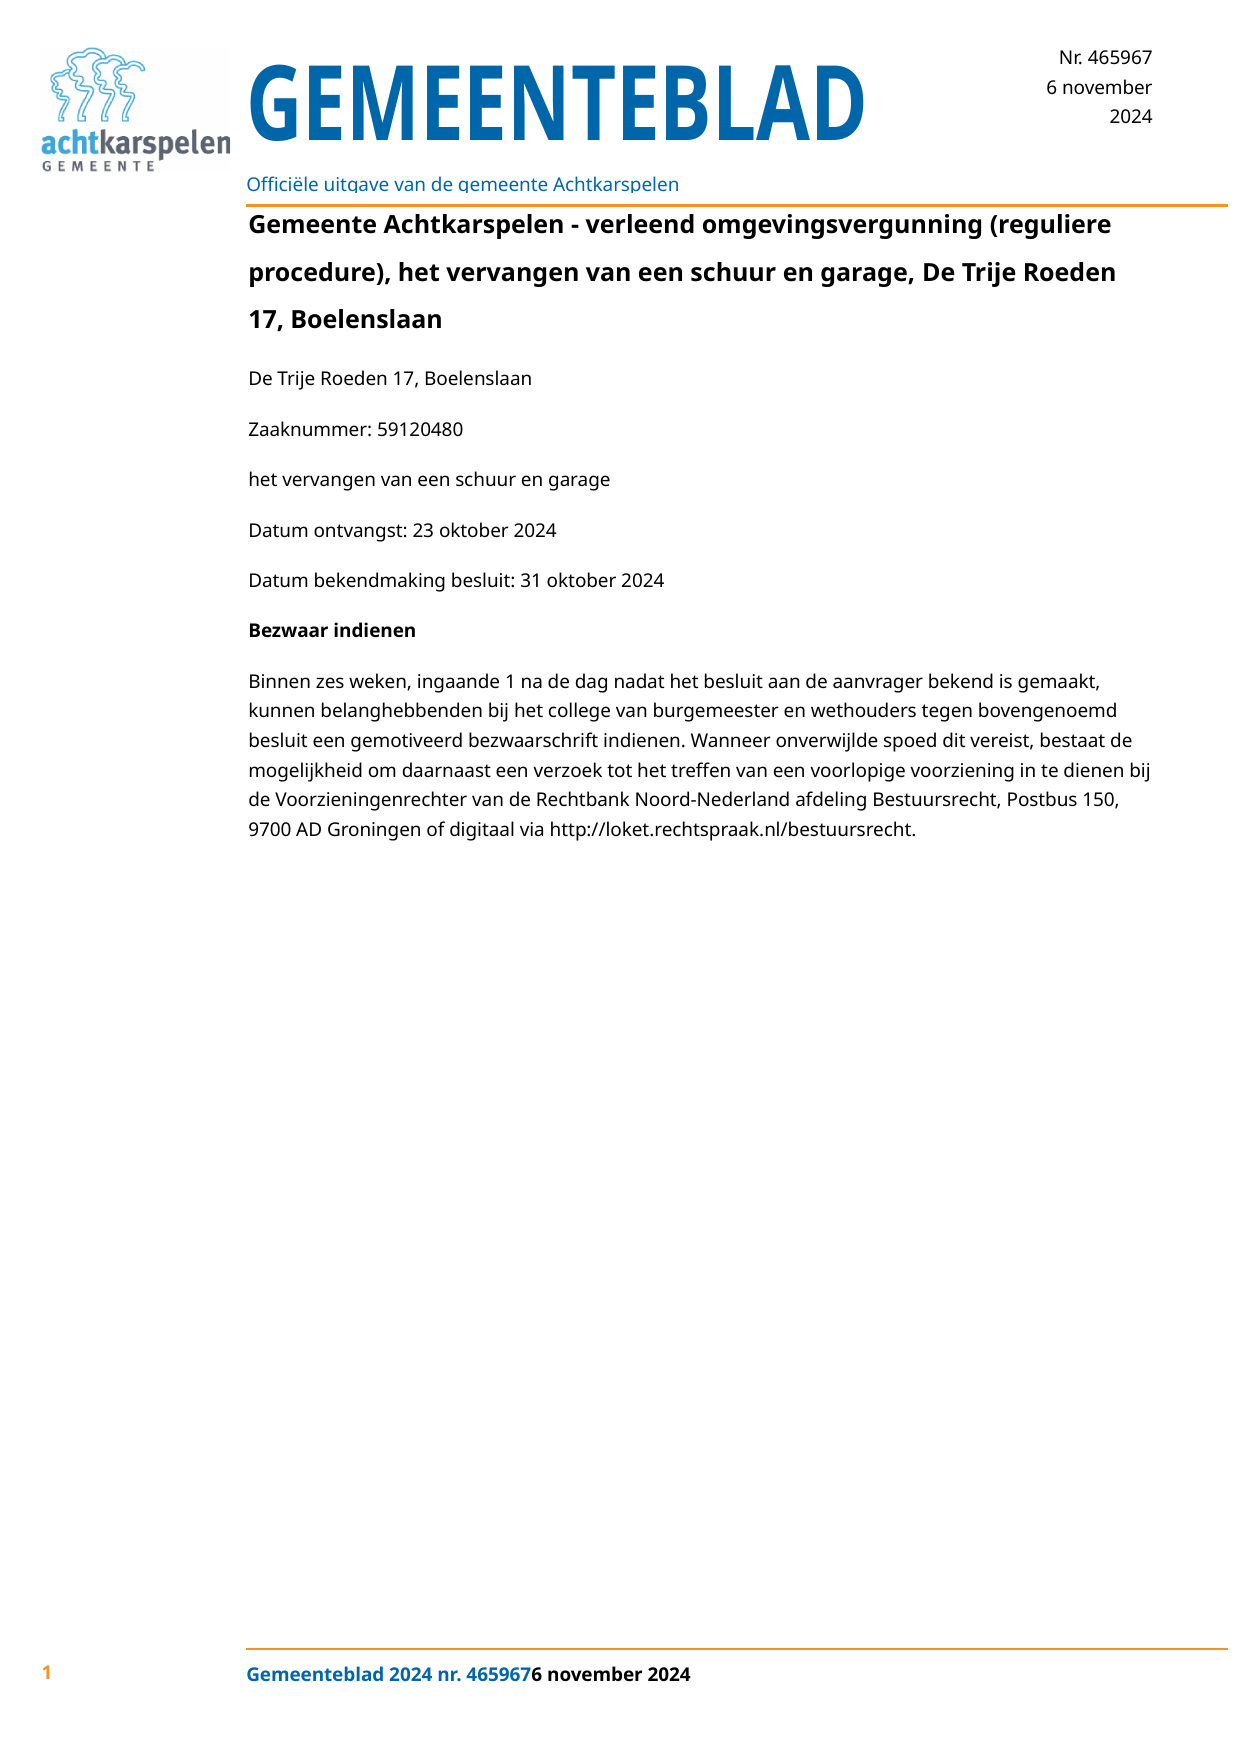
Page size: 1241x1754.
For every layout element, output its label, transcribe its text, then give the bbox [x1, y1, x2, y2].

text Gemeente Achtkarspelen - verleend omgevingsvergunning (reguliere procedure), het vervangen van een schuur en garage, De Trije Roeden 17, Boelenslaan [248, 207, 1152, 336]
text De Trije Roeden 17, Boelenslaan [248, 366, 1152, 391]
text Datum bekendmaking besluit: 31 oktober 2024 [248, 567, 1152, 593]
text het vervangen van een schuur en garage [248, 466, 1152, 492]
picture [41, 47, 231, 172]
text Binnen zes weken, ingaande 1 na de dag nadat het besluit aan de aanvrager bekend is gemaakt, kunnen belanghebbenden bij het college van burgemeester en wethouders tegen bovengenoemd besluit een gemotiveerd bezwaarschrift indienen. Wanneer onverwijlde spoed dit vereist, bestaat de mogelijkheid om daarnaast een verzoek tot het treffen van een voorlopige voorziening in te dienen bij de Voorzieningenrechter van de Rechtbank Noord-Nederland afdeling Bestuursrecht, Postbus 150, 9700 AD Groningen of digitaal via http://loket.rechtspraak.nl/bestuursrecht. [248, 668, 1152, 842]
text Zaaknummer: 59120480 [248, 416, 1152, 442]
text Datum ontvangst: 23 oktober 2024 [248, 517, 1152, 542]
text Bezwaar indienen [248, 618, 1152, 643]
